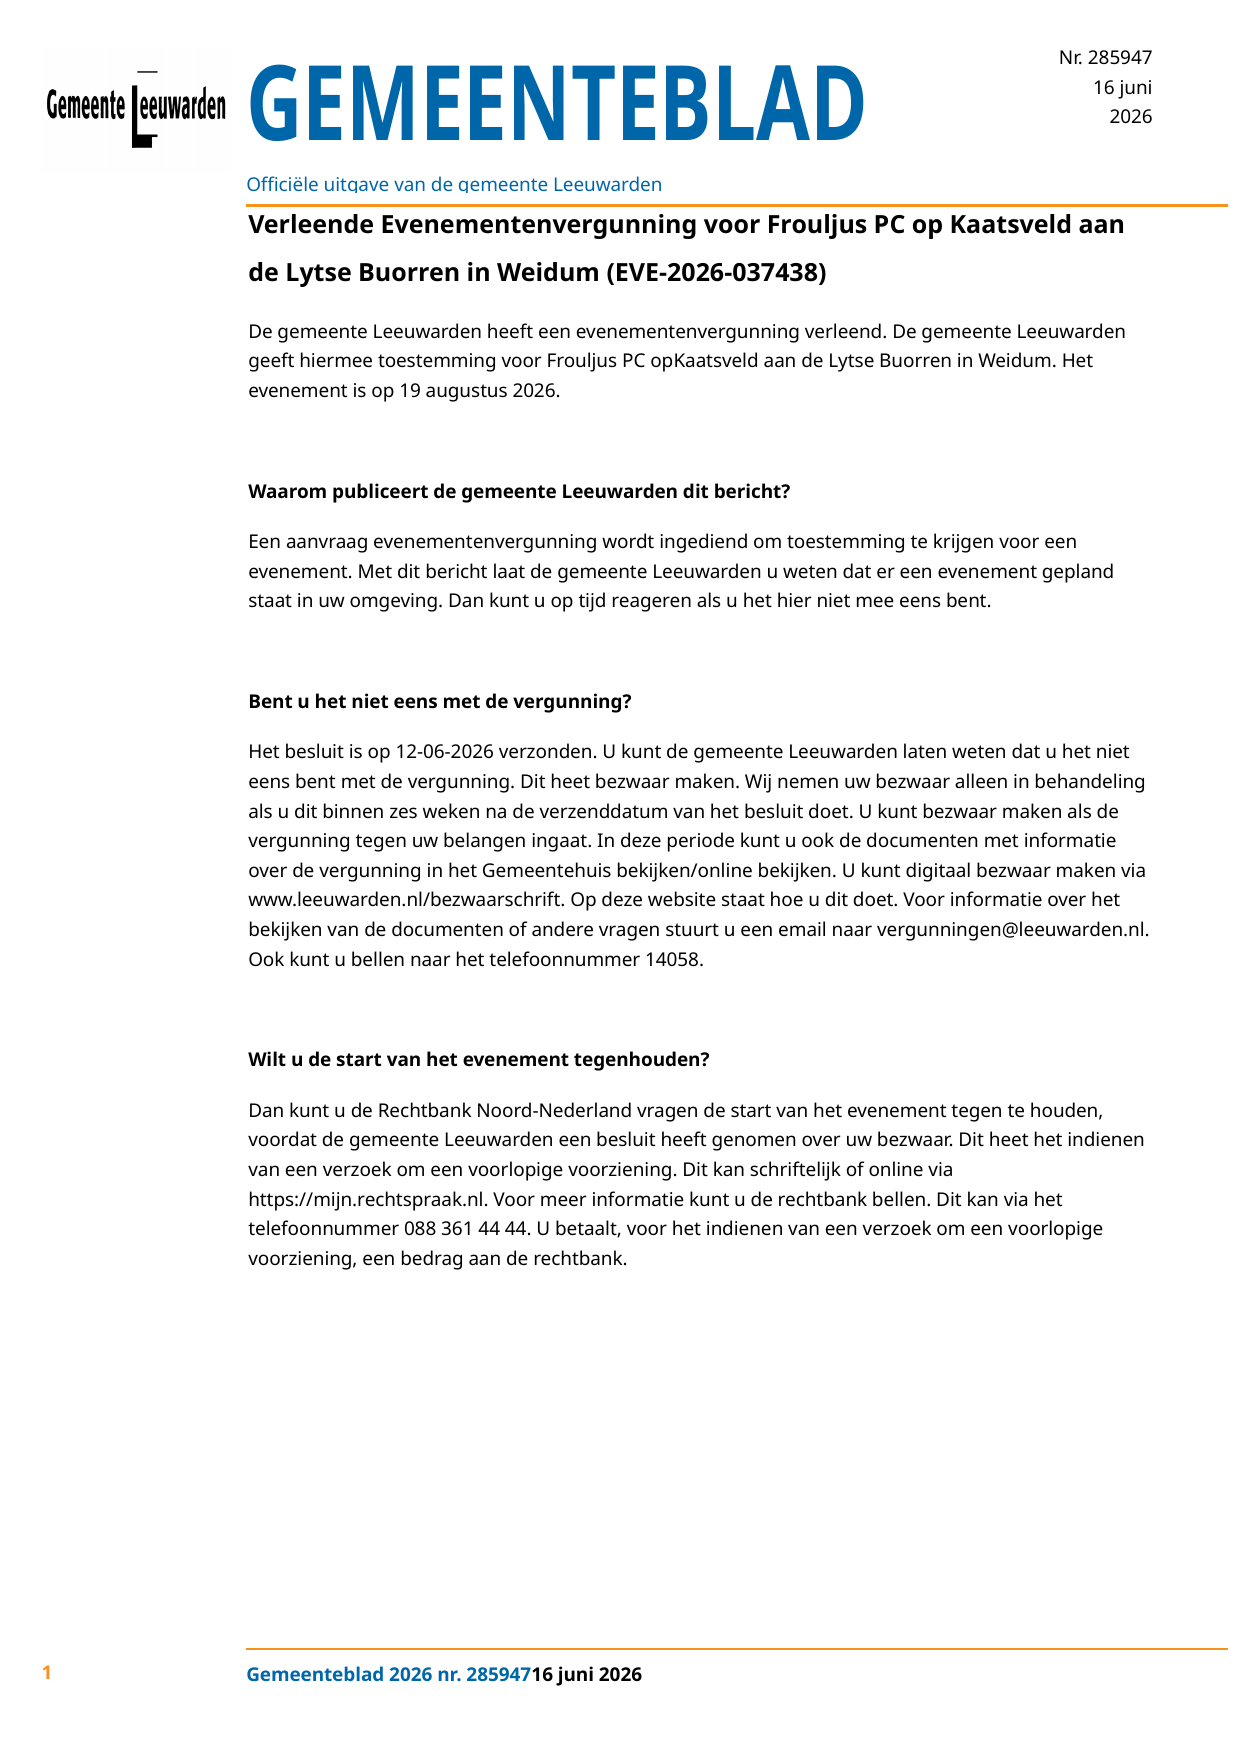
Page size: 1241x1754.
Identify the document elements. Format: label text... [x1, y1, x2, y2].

text Een aanvraag evenementenvergunning wordt ingediend om toestemming te krijgen voor een evenement. Met dit bericht laat de gemeente Leeuwarden u weten dat er een evenement gepland staat in uw omgeving. Dan kunt u op tijd reageren als u het hier niet mee eens bent. [248, 528, 1152, 613]
text De gemeente Leeuwarden heeft een evenementenvergunning verleend. De gemeente Leeuwarden geeft hiermee toestemming voor Frouljus PC opKaatsveld aan de Lytse Buorren in Weidum. Het evenement is op 19 augustus 2026. [248, 318, 1152, 403]
text Het besluit is op 12-06-2026 verzonden. U kunt de gemeente Leeuwarden laten weten dat u het niet eens bent met de vergunning. Dit heet bezwaar maken. Wij nemen uw bezwaar alleen in behandeling als u dit binnen zes weken na de verzenddatum van het besluit doet. U kunt bezwaar maken als de vergunning tegen uw belangen ingaat. In deze periode kunt u ook de documenten met informatie over de vergunning in het Gemeentehuis bekijken/online bekijken. U kunt digitaal bezwaar maken via www.leeuwarden.nl/bezwaarschrift. Op deze website staat hoe u dit doet. Voor informatie over het bekijken van de documenten of andere vragen stuurt u een email naar vergunningen@leeuwarden.nl. Ook kunt u bellen naar het telefoonnummer 14058. [248, 739, 1152, 972]
text Waarom publiceert de gemeente Leeuwarden dit bericht? [248, 478, 1152, 504]
text Dan kunt u de Rechtbank Noord-Nederland vragen de start van het evenement tegen te houden, voordat de gemeente Leeuwarden een besluit heeft genomen over uw bezwaar. Dit heet het indienen van een verzoek om een voorlopige voorziening. Dit kan schriftelijk of online via https://mijn.rechtspraak.nl. Voor meer informatie kunt u de rechtbank bellen. Dit kan via het telefoonnummer 088 361 44 44. U betaalt, voor het indienen van een verzoek om een voorlopige voorziening, een bedrag aan de rechtbank. [248, 1097, 1152, 1271]
text Verleende Evenementenvergunning voor Frouljus PC op Kaatsveld aan de Lytse Buorren in Weidum (EVE-2026-037438) [248, 207, 1152, 288]
text Wilt u de start van het evenement tegenhouden? [248, 1047, 1152, 1072]
picture [41, 47, 231, 172]
text Bent u het niet eens met de vergunning? [248, 688, 1152, 714]
